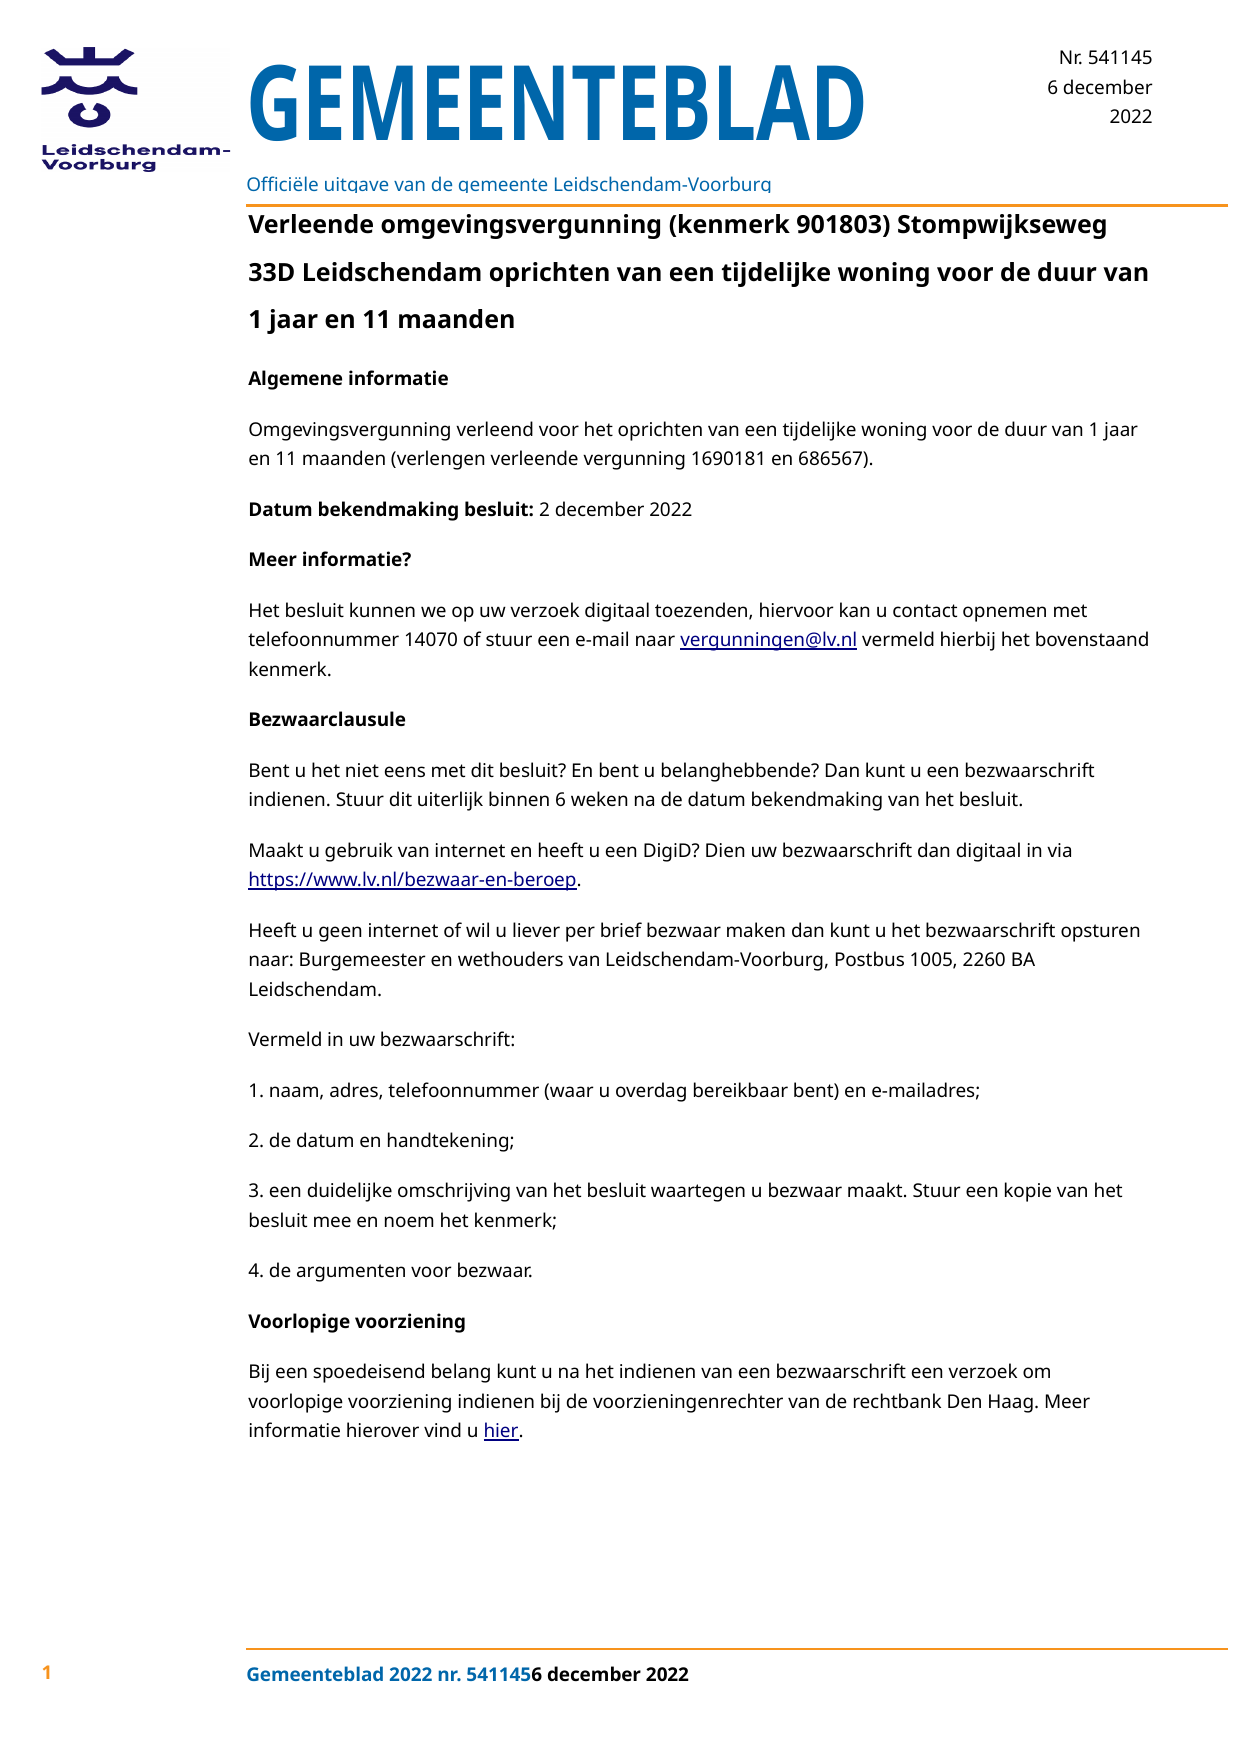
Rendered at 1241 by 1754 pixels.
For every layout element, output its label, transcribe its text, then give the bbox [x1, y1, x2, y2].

text 4. de argumenten voor bezwaar. [248, 1258, 1152, 1283]
text Bent u het niet eens met dit besluit? En bent u belanghebbende? Dan kunt u een bezwaarschrift indienen. Stuur dit uiterlijk binnen 6 weken na de datum bekendmaking van het besluit. [248, 757, 1152, 812]
text Voorlopige voorziening [248, 1308, 1152, 1334]
text Algemene informatie [248, 366, 1152, 391]
text 3. een duidelijke omschrijving van het besluit waartegen u bezwaar maakt. Stuur een kopie van het besluit mee en noem het kenmerk; [248, 1178, 1152, 1233]
text Vermeld in uw bezwaarschrift: [248, 1026, 1152, 1052]
text Maakt u gebruik van internet en heeft u een DigiD? Dien uw bezwaarschrift dan digitaal in via https://www.lv.nl/bezwaar-en-beroep. [248, 837, 1152, 892]
text Meer informatie? [248, 546, 1152, 572]
text Datum bekendmaking besluit: 2 december 2022 [248, 496, 1152, 522]
picture [41, 47, 231, 172]
text Bezwaarclausule [248, 706, 1152, 732]
text Bij een spoedeisend belang kunt u na het indienen van een bezwaarschrift een verzoek om voorlopige voorziening indienen bij de voorzieningenrechter van de rechtbank Den Haag. Meer informatie hierover vind u hier. [248, 1358, 1152, 1443]
text Omgevingsvergunning verleend voor het oprichten van een tijdelijke woning voor de duur van 1 jaar en 11 maanden (verlengen verleende vergunning 1690181 en 686567). [248, 416, 1152, 471]
text Het besluit kunnen we op uw verzoek digitaal toezenden, hiervoor kan u contact opnemen met telefoonnummer 14070 of stuur een e-mail naar vergunningen@lv.nl vermeld hierbij het bovenstaand kenmerk. [248, 597, 1152, 682]
text Heeft u geen internet of wil u liever per brief bezwaar maken dan kunt u het bezwaarschrift opsturen naar: Burgemeester en wethouders van Leidschendam-Voorburg, Postbus 1005, 2260 BA Leidschendam. [248, 917, 1152, 1002]
text Verleende omgevingsvergunning (kenmerk 901803) Stompwijkseweg 33D Leidschendam oprichten van een tijdelijke woning voor de duur van 1 jaar en 11 maanden [248, 207, 1152, 336]
text 1. naam, adres, telefoonnummer (waar u overdag bereikbaar bent) en e-mailadres; [248, 1077, 1152, 1102]
text 2. de datum en handtekening; [248, 1127, 1152, 1153]
